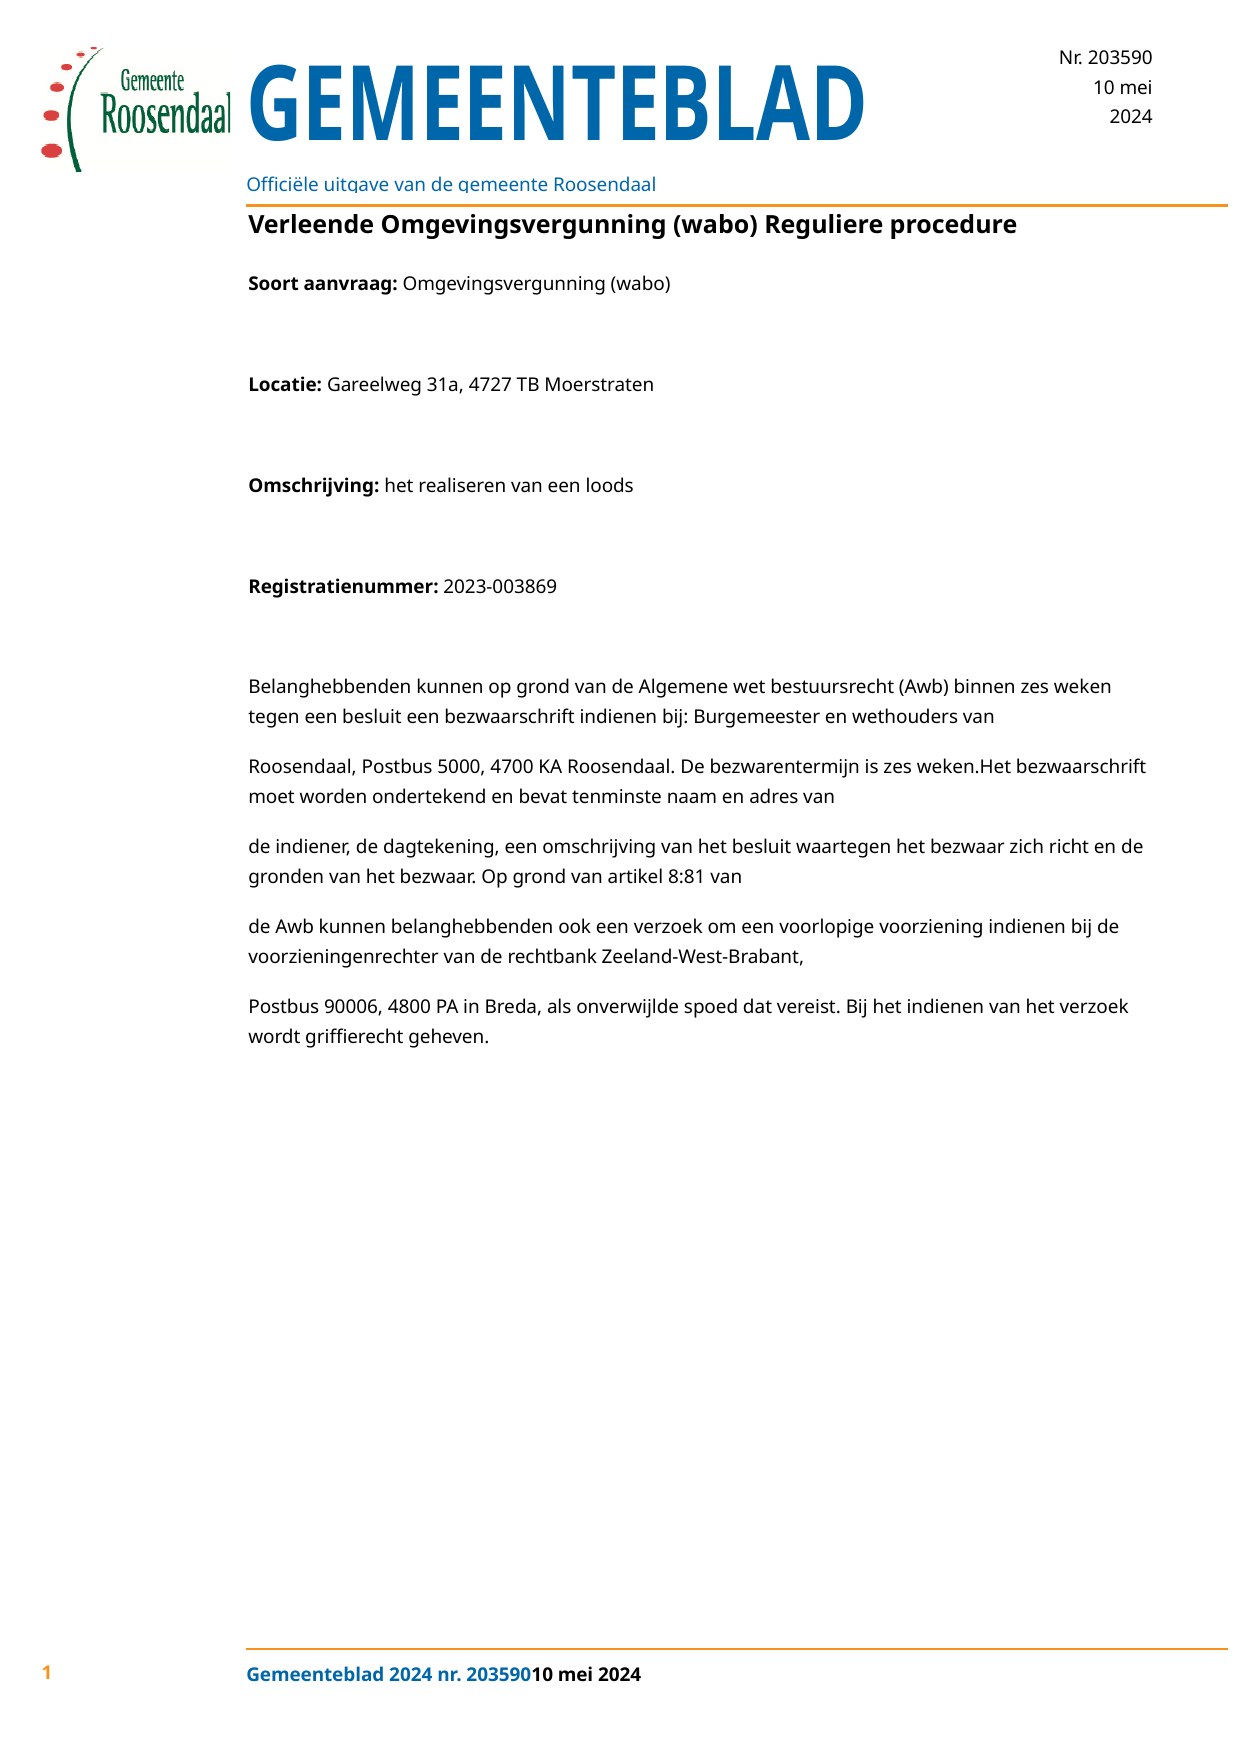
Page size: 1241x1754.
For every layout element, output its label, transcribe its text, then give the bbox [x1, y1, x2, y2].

text Soort aanvraag: Omgevingsvergunning (wabo) [248, 270, 1152, 296]
text Roosendaal, Postbus 5000, 4700 KA Roosendaal. De bezwarentermijn is zes weken.Het bezwaarschrift moet worden ondertekend en bevat tenminste naam en adres van [248, 754, 1152, 809]
text Registratienummer: 2023-003869 [248, 573, 1152, 598]
text Postbus 90006, 4800 PA in Breda, als onverwijlde spoed dat vereist. Bij het indienen van het verzoek wordt griffierecht geheven. [248, 994, 1152, 1049]
text de indiener, de dagtekening, een omschrijving van het besluit waartegen het bezwaar zich richt en de gronden van het bezwaar. Op grond van artikel 8:81 van [248, 834, 1152, 889]
text Omschrijving: het realiseren van een loods [248, 472, 1152, 498]
text Belanghebbenden kunnen op grond van de Algemene wet bestuursrecht (Awb) binnen zes weken tegen een besluit een bezwaarschrift indienen bij: Burgemeester en wethouders van [248, 674, 1152, 729]
text Locatie: Gareelweg 31a, 4727 TB Moerstraten [248, 371, 1152, 397]
text Verleende Omgevingsvergunning (wabo) Reguliere procedure [248, 207, 1152, 241]
text de Awb kunnen belanghebbenden ook een verzoek om een voorlopige voorziening indienen bij de voorzieningenrechter van de rechtbank Zeeland-West-Brabant, [248, 914, 1152, 969]
picture [41, 47, 231, 172]
